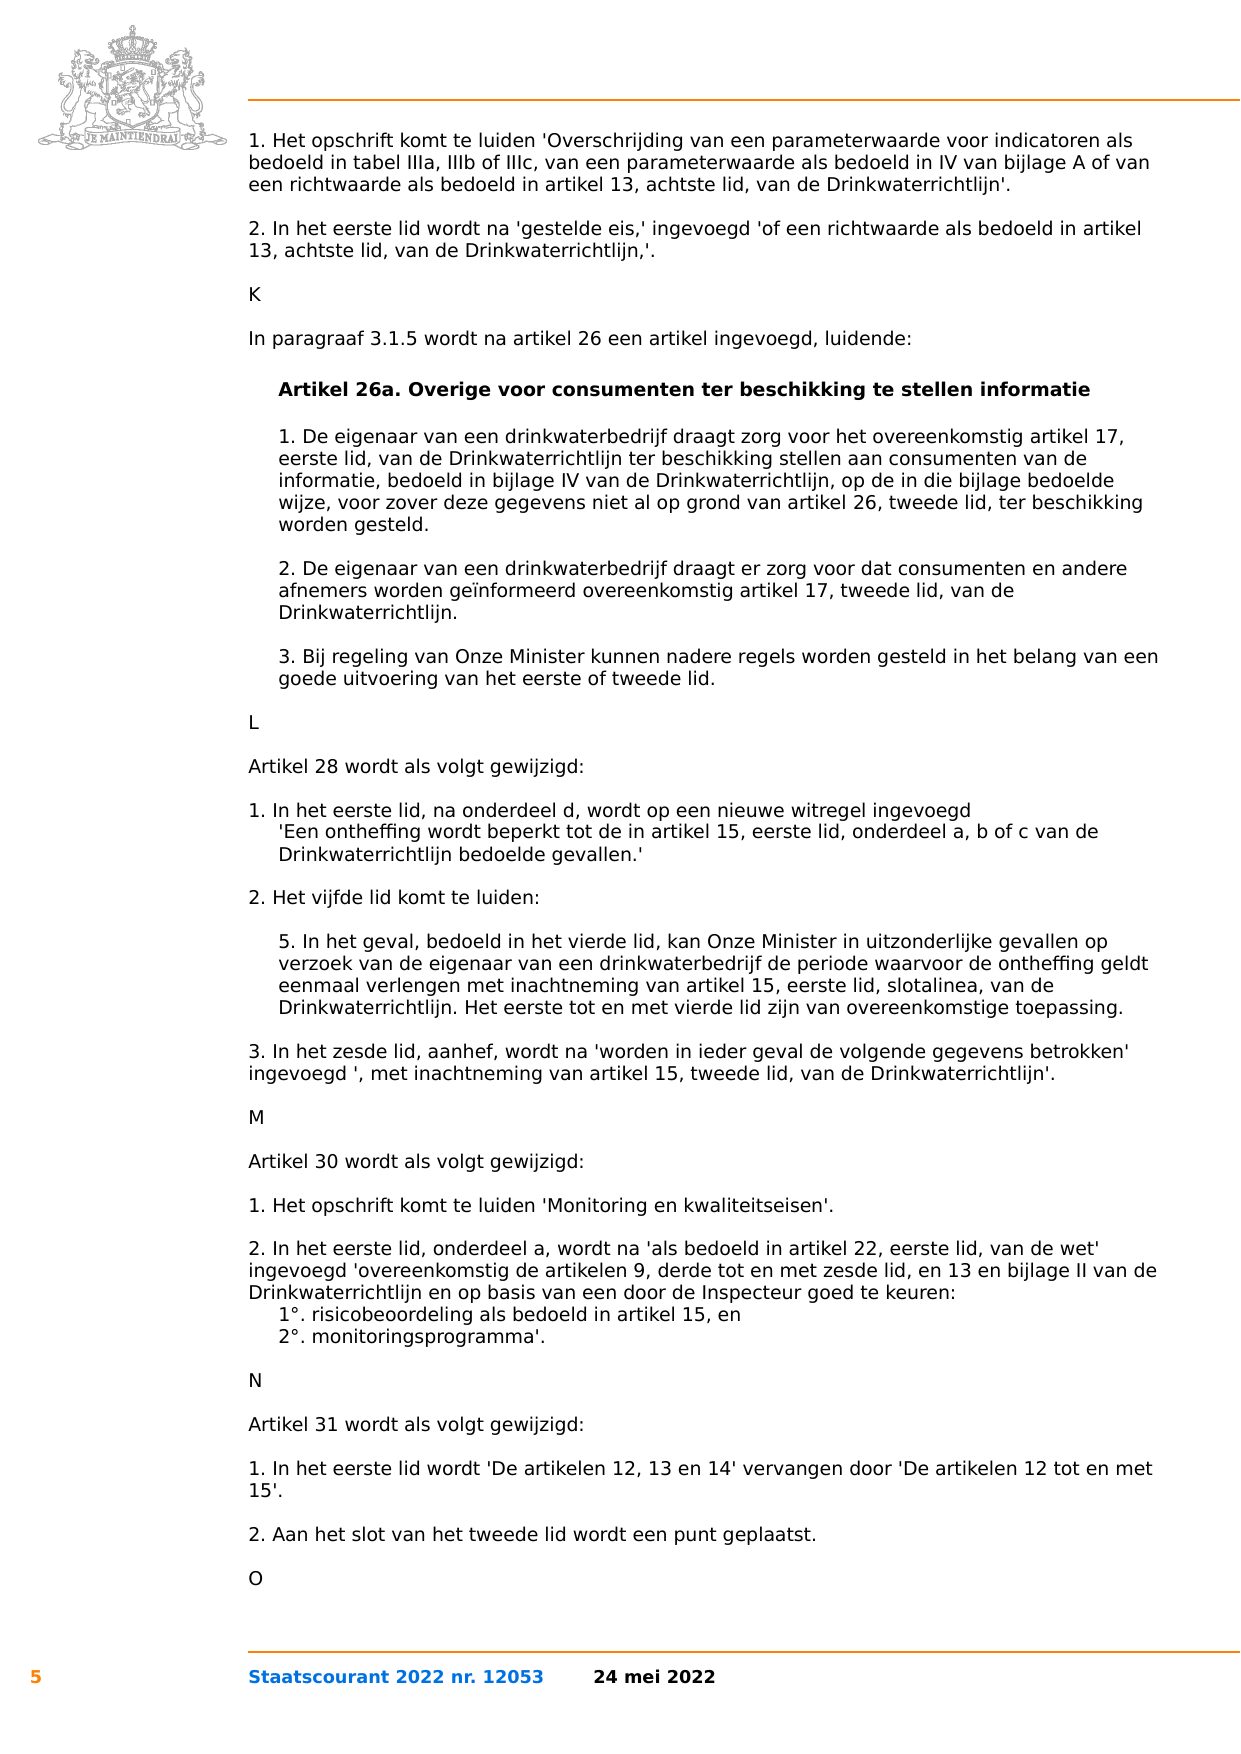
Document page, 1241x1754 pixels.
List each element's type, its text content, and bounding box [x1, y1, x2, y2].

text M [248, 1107, 1163, 1129]
text 3. In het zesde lid, aanhef, wordt na 'worden in ieder geval de volgende gegevens betrokken' ingevoegd ', met inachtneming van artikel 15, tweede lid, van de Drinkwaterrichtlijn'. [248, 1041, 1163, 1085]
text 1. Het opschrift komt te luiden 'Monitoring en kwaliteitseisen'. [248, 1194, 1163, 1216]
text 2. In het eerste lid, onderdeel a, wordt na 'als bedoeld in artikel 22, eerste lid, van de wet' ingevoegd 'overeenkomstig de artikelen 9, derde tot en met zesde lid, en 13 en bijlage II van de Drinkwaterrichtlijn en op basis van een door de Inspecteur goed te keuren: [248, 1238, 1163, 1304]
text 3. Bij regeling van Onze Minister kunnen nadere regels worden gesteld in het belang van een goede uitvoering van het eerste of tweede lid. [278, 646, 1163, 690]
text Artikel 28 wordt als volgt gewijzigd: [248, 756, 1163, 778]
text 2. Het vijfde lid komt te luiden: [248, 887, 1163, 909]
text Artikel 30 wordt als volgt gewijzigd: [248, 1151, 1163, 1173]
subtitle Artikel 26a. Overige voor consumenten ter beschikking te stellen informatie [278, 379, 1163, 401]
text 1. De eigenaar van een drinkwaterbedrijf draagt zorg voor het overeenkomstig artikel 17, eerste lid, van de Drinkwaterrichtlijn ter beschikking stellen aan consumenten van de informatie, bedoeld in bijlage IV van de Drinkwaterrichtlijn, op de in die bijlage bedoelde wijze, voor zover deze gegevens niet al op grond van artikel 26, tweede lid, ter beschikking worden gesteld. [278, 426, 1163, 536]
text In paragraaf 3.1.5 wordt na artikel 26 een artikel ingevoegd, luidende: [248, 327, 1163, 349]
text 2. In het eerste lid wordt na 'gestelde eis,' ingevoegd 'of een richtwaarde als bedoeld in artikel 13, achtste lid, van de Drinkwaterrichtlijn,'. [248, 218, 1163, 262]
text L [248, 712, 1163, 734]
text 2°. monitoringsprogramma'. [278, 1326, 1163, 1348]
text 5. In het geval, bedoeld in het vierde lid, kan Onze Minister in uitzonderlijke gevallen op verzoek van de eigenaar van een drinkwaterbedrijf de periode waarvoor de ontheffing geldt eenmaal verlengen met inachtneming van artikel 15, eerste lid, slotalinea, van de Drinkwaterrichtlijn. Het eerste tot en met vierde lid zijn van overeenkomstige toepassing. [278, 931, 1163, 1019]
text 1. In het eerste lid, na onderdeel d, wordt op een nieuwe witregel ingevoegd [248, 799, 1163, 821]
text 1. In het eerste lid wordt 'De artikelen 12, 13 en 14' vervangen door 'De artikelen 12 tot en met 15'. [248, 1458, 1163, 1502]
text N [248, 1370, 1163, 1392]
text 2. Aan het slot van het tweede lid wordt een punt geplaatst. [248, 1524, 1163, 1546]
text 1. Het opschrift komt te luiden 'Overschrijding van een parameterwaarde voor indicatoren als bedoeld in tabel IIIa, IIIb of IIIc, van een parameterwaarde als bedoeld in IV van bijlage A of van een richtwaarde als bedoeld in artikel 13, achtste lid, van de Drinkwaterrichtlijn'. [248, 130, 1163, 196]
text Artikel 31 wordt als volgt gewijzigd: [248, 1414, 1163, 1436]
picture [38, 25, 227, 150]
text 1°. risicobeoordeling als bedoeld in artikel 15, en [278, 1304, 1163, 1326]
text K [248, 283, 1163, 306]
text 2. De eigenaar van een drinkwaterbedrijf draagt er zorg voor dat consumenten en andere afnemers worden geïnformeerd overeenkomstig artikel 17, tweede lid, van de Drinkwaterrichtlijn. [278, 558, 1163, 624]
text 'Een ontheffing wordt beperkt tot de in artikel 15, eerste lid, onderdeel a, b of c van de Drinkwaterrichtlijn bedoelde gevallen.' [278, 821, 1163, 865]
text O [248, 1567, 1163, 1589]
